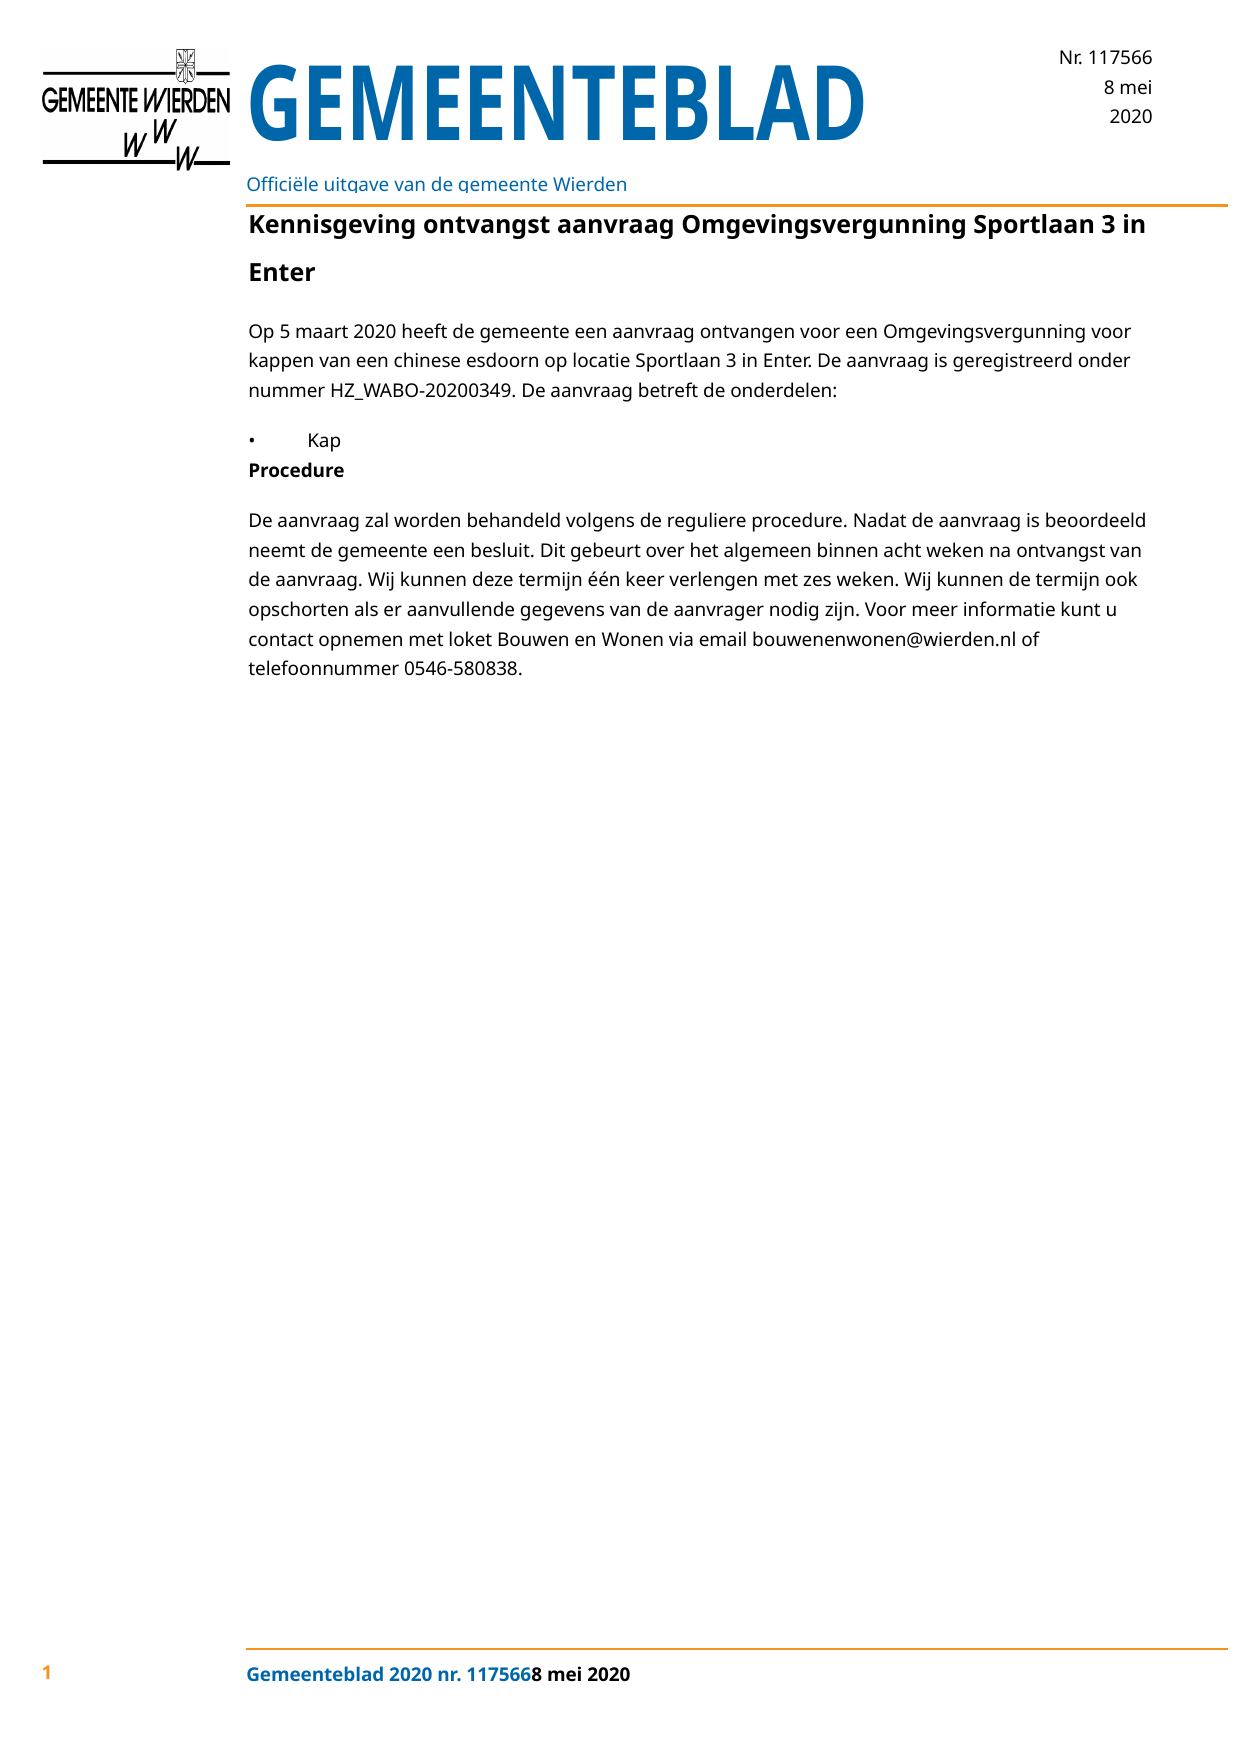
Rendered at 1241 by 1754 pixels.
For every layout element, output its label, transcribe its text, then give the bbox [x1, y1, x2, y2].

picture [41, 47, 231, 172]
list Kap [248, 427, 1152, 453]
text Procedure [248, 457, 1152, 483]
text Kennisgeving ontvangst aanvraag Omgevingsvergunning Sportlaan 3 in Enter [248, 207, 1152, 288]
text Op 5 maart 2020 heeft de gemeente een aanvraag ontvangen voor een Omgevingsvergunning voor kappen van een chinese esdoorn op locatie Sportlaan 3 in Enter. De aanvraag is geregistreerd onder nummer HZ_WABO-20200349. De aanvraag betreft de onderdelen: [248, 318, 1152, 403]
text De aanvraag zal worden behandeld volgens de reguliere procedure. Nadat de aanvraag is beoordeeld neemt de gemeente een besluit. Dit gebeurt over het algemeen binnen acht weken na ontvangst van de aanvraag. Wij kunnen deze termijn één keer verlengen met zes weken. Wij kunnen de termijn ook opschorten als er aanvullende gegevens van de aanvrager nodig zijn. Voor meer informatie kunt u contact opnemen met loket Bouwen en Wonen via email bouwenenwonen@wierden.nl of telefoonnummer 0546-580838. [248, 507, 1152, 681]
